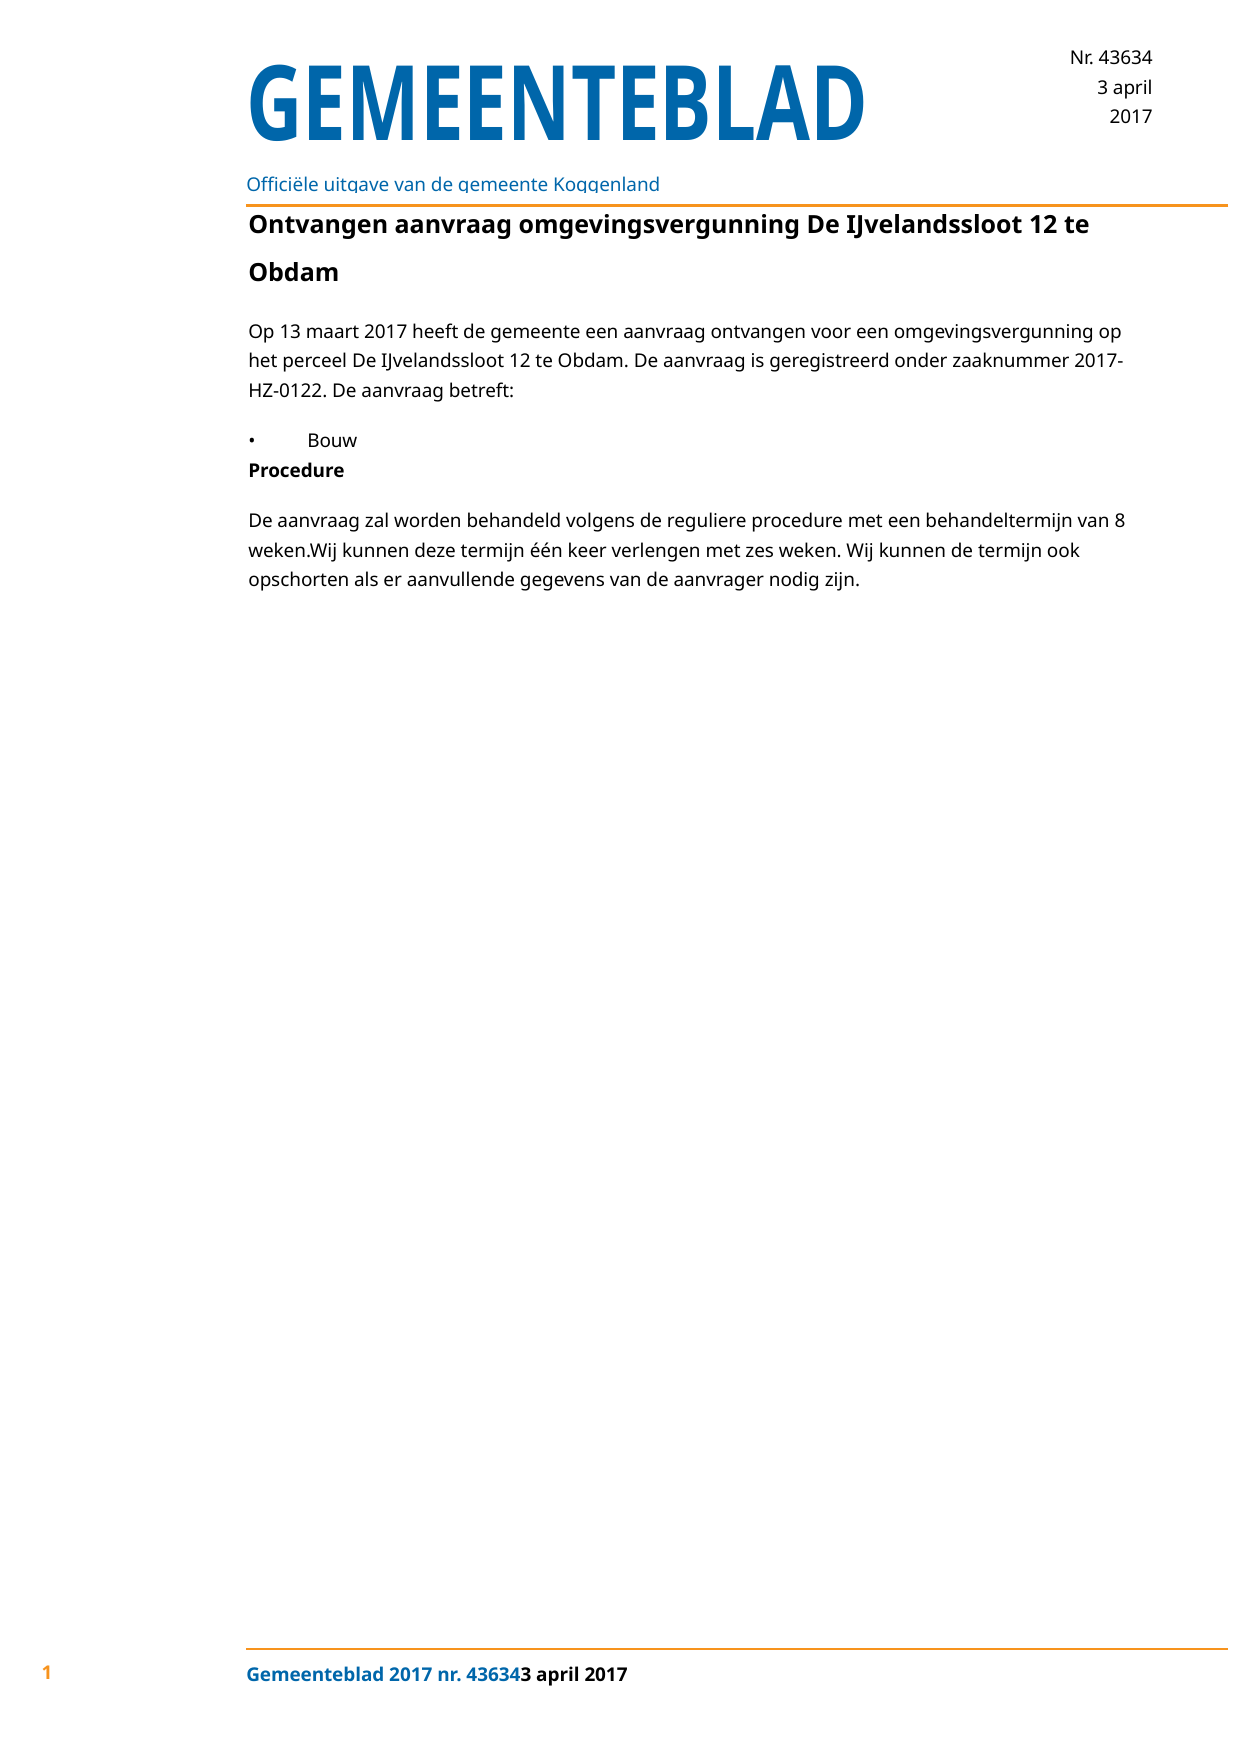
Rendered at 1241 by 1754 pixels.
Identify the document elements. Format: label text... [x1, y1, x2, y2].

picture [41, 47, 231, 172]
text Ontvangen aanvraag omgevingsvergunning De IJvelandssloot 12 te Obdam [248, 207, 1152, 288]
list Bouw [248, 427, 1152, 453]
text De aanvraag zal worden behandeld volgens de reguliere procedure met een behandeltermijn van 8 weken.Wij kunnen deze termijn één keer verlengen met zes weken. Wij kunnen de termijn ook opschorten als er aanvullende gegevens van de aanvrager nodig zijn. [248, 507, 1152, 592]
text Procedure [248, 457, 1152, 483]
text Op 13 maart 2017 heeft de gemeente een aanvraag ontvangen voor een omgevingsvergunning op het perceel De IJvelandssloot 12 te Obdam. De aanvraag is geregistreerd onder zaaknummer 2017-HZ-0122. De aanvraag betreft: [248, 318, 1152, 403]
